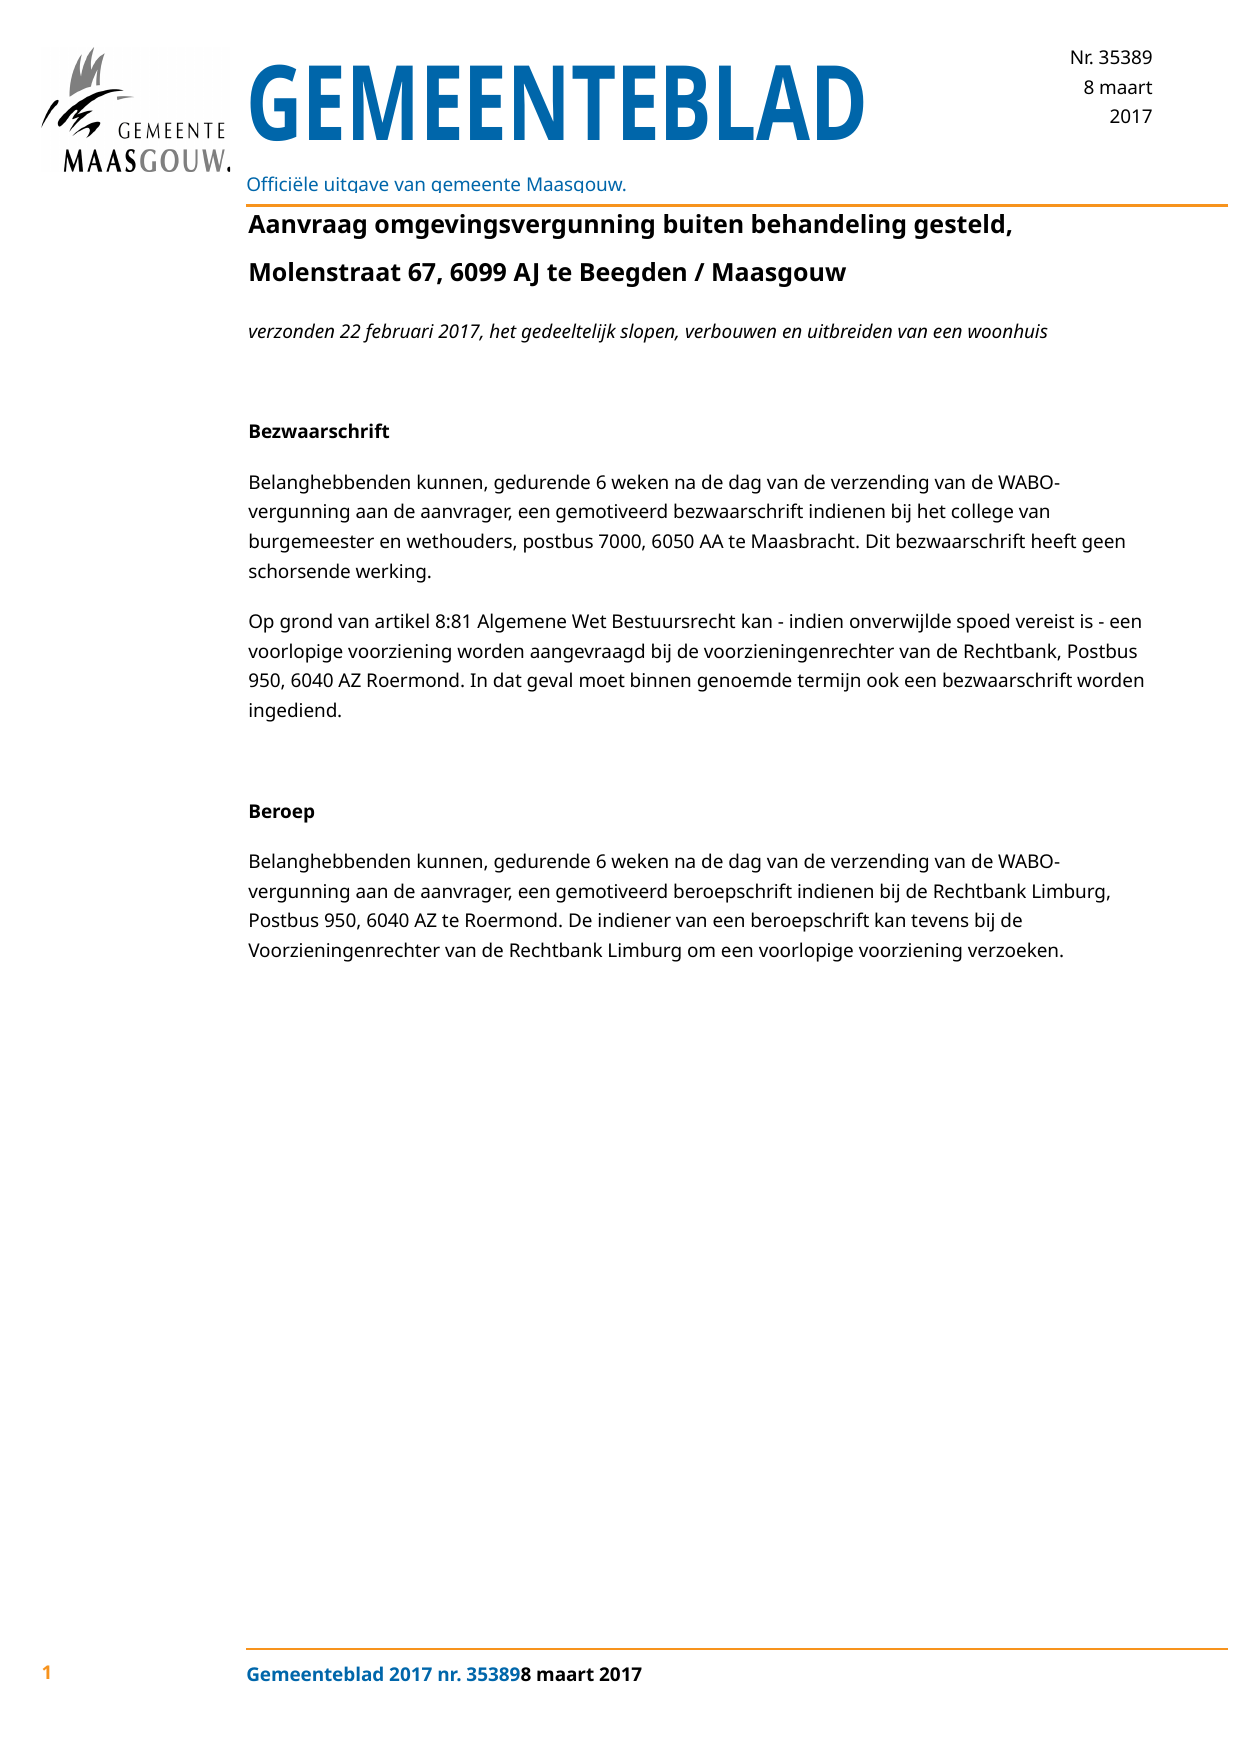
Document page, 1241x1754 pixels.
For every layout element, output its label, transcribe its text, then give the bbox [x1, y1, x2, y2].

text Belanghebbenden kunnen, gedurende 6 weken na de dag van de verzending van de WABO-vergunning aan de aanvrager, een gemotiveerd bezwaarschrift indienen bij het college van burgemeester en wethouders, postbus 7000, 6050 AA te Maasbracht. Dit bezwaarschrift heeft geen schorsende werking. [248, 469, 1152, 584]
text Op grond van artikel 8:81 Algemene Wet Bestuursrecht kan - indien onverwijlde spoed vereist is - een voorlopige voorziening worden aangevraagd bij de voorzieningenrechter van de Rechtbank, Postbus 950, 6040 AZ Roermond. In dat geval moet binnen genoemde termijn ook een bezwaarschrift worden ingediend. [248, 608, 1152, 723]
text verzonden 22 februari 2017, het gedeeltelijk slopen, verbouwen en uitbreiden van een woonhuis [248, 318, 1152, 344]
picture [41, 47, 231, 172]
text Aanvraag omgevingsvergunning buiten behandeling gesteld, Molenstraat 67, 6099 AJ te Beegden / Maasgouw [248, 207, 1152, 288]
text Beroep [248, 798, 1152, 824]
text Bezwaarschrift [248, 419, 1152, 444]
text Belanghebbenden kunnen, gedurende 6 weken na de dag van de verzending van de WABO-vergunning aan de aanvrager, een gemotiveerd beroepschrift indienen bij de Rechtbank Limburg, Postbus 950, 6040 AZ te Roermond. De indiener van een beroepschrift kan tevens bij de Voorzieningenrechter van de Rechtbank Limburg om een voorlopige voorziening verzoeken. [248, 848, 1152, 963]
